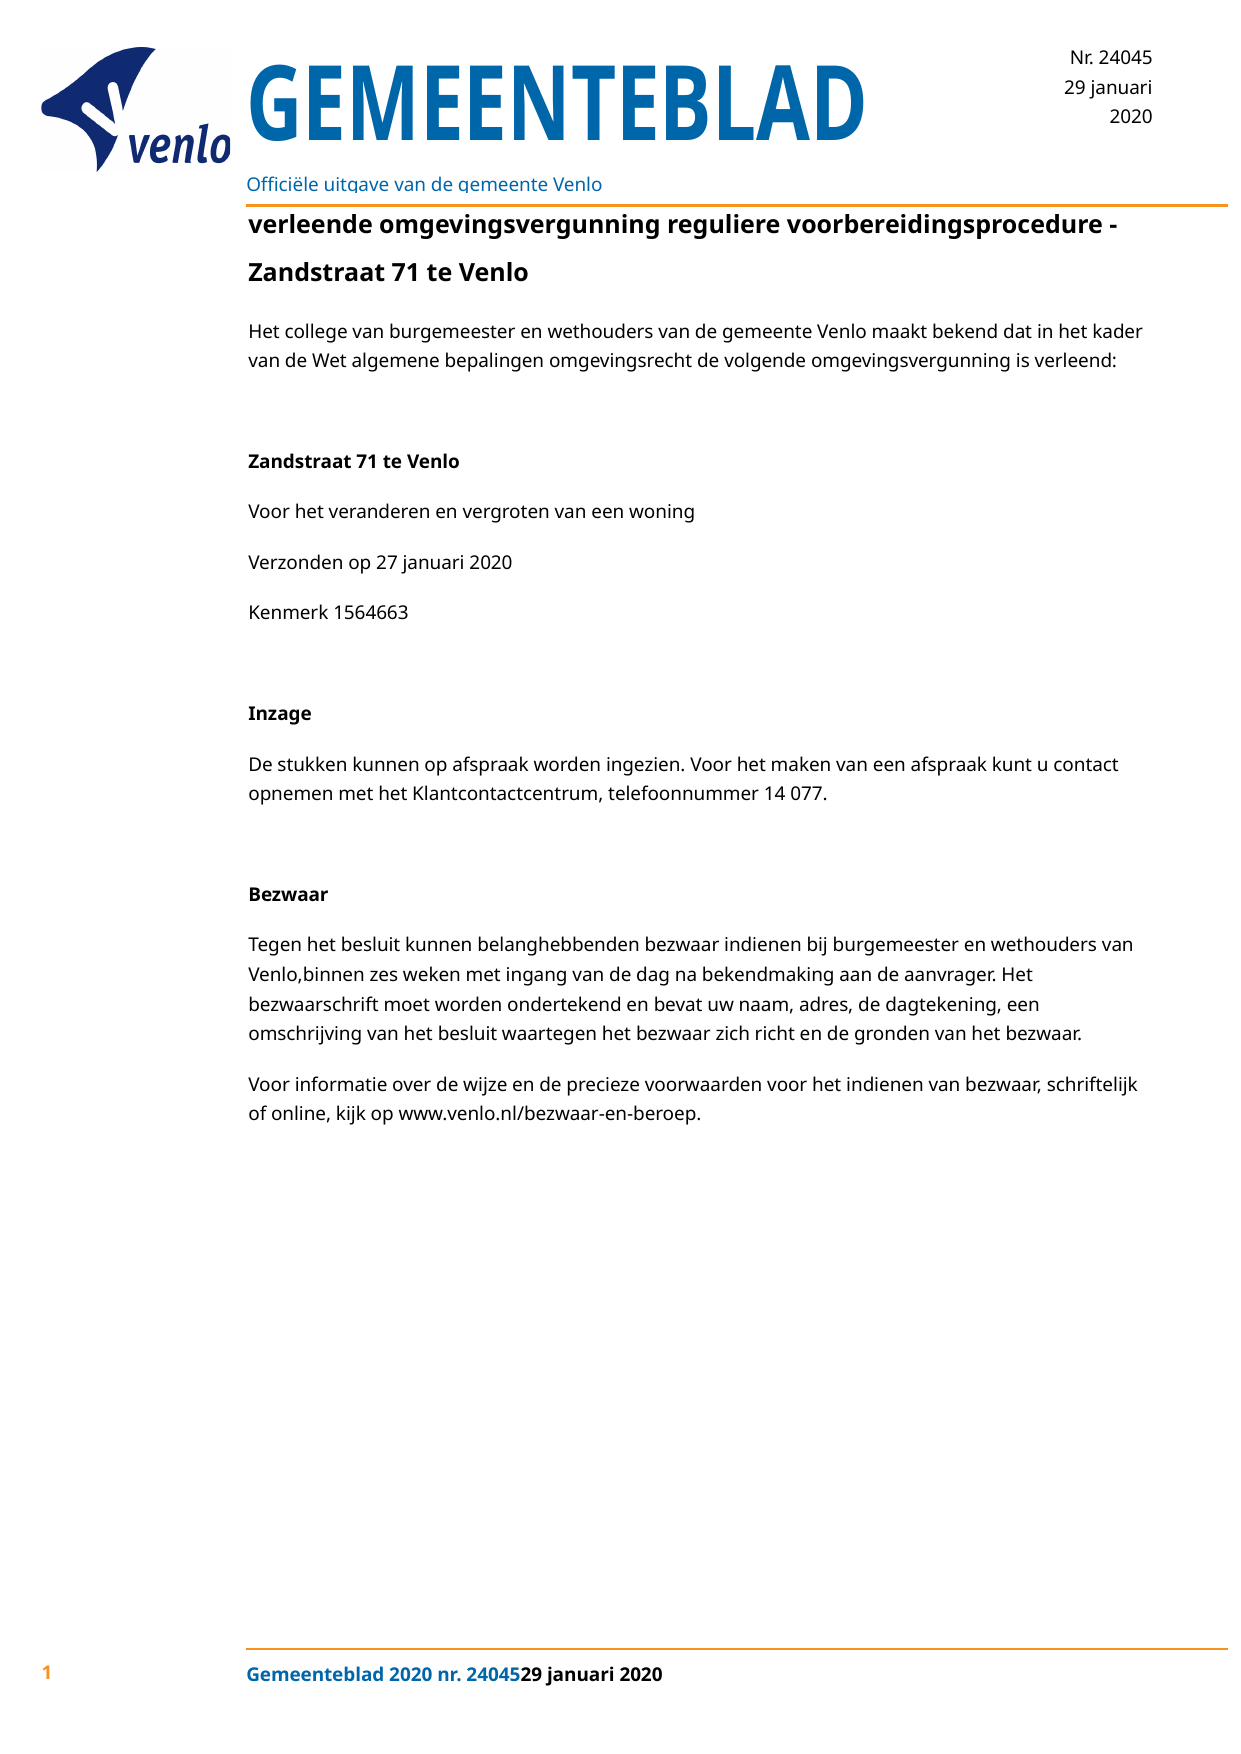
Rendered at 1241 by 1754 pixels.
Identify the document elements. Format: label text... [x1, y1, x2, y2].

text Verzonden op 27 januari 2020 [248, 549, 1152, 575]
picture [41, 47, 231, 172]
text Inzage [248, 700, 1152, 726]
text Bezwaar [248, 881, 1152, 907]
text Voor het veranderen en vergroten van een woning [248, 499, 1152, 524]
text Voor informatie over de wijze en de precieze voorwaarden voor het indienen van bezwaar, schriftelijk of online, kijk op www.venlo.nl/bezwaar-en-beroep. [248, 1071, 1152, 1126]
text verleende omgevingsvergunning reguliere voorbereidingsprocedure - Zandstraat 71 te Venlo [248, 207, 1152, 288]
text Het college van burgemeester en wethouders van de gemeente Venlo maakt bekend dat in het kader van de Wet algemene bepalingen omgevingsrecht de volgende omgevingsvergunning is verleend: [248, 318, 1152, 373]
text Kenmerk 1564663 [248, 599, 1152, 625]
text De stukken kunnen op afspraak worden ingezien. Voor het maken van een afspraak kunt u contact opnemen met het Klantcontactcentrum, telefoonnummer 14 077. [248, 751, 1152, 806]
text Tegen het besluit kunnen belanghebbenden bezwaar indienen bij burgemeester en wethouders van Venlo,binnen zes weken met ingang van de dag na bekendmaking aan de aanvrager. Het bezwaarschrift moet worden ondertekend en bevat uw naam, adres, de dagtekening, een omschrijving van het besluit waartegen het bezwaar zich richt en de gronden van het bezwaar. [248, 932, 1152, 1046]
text Zandstraat 71 te Venlo [248, 448, 1152, 474]
